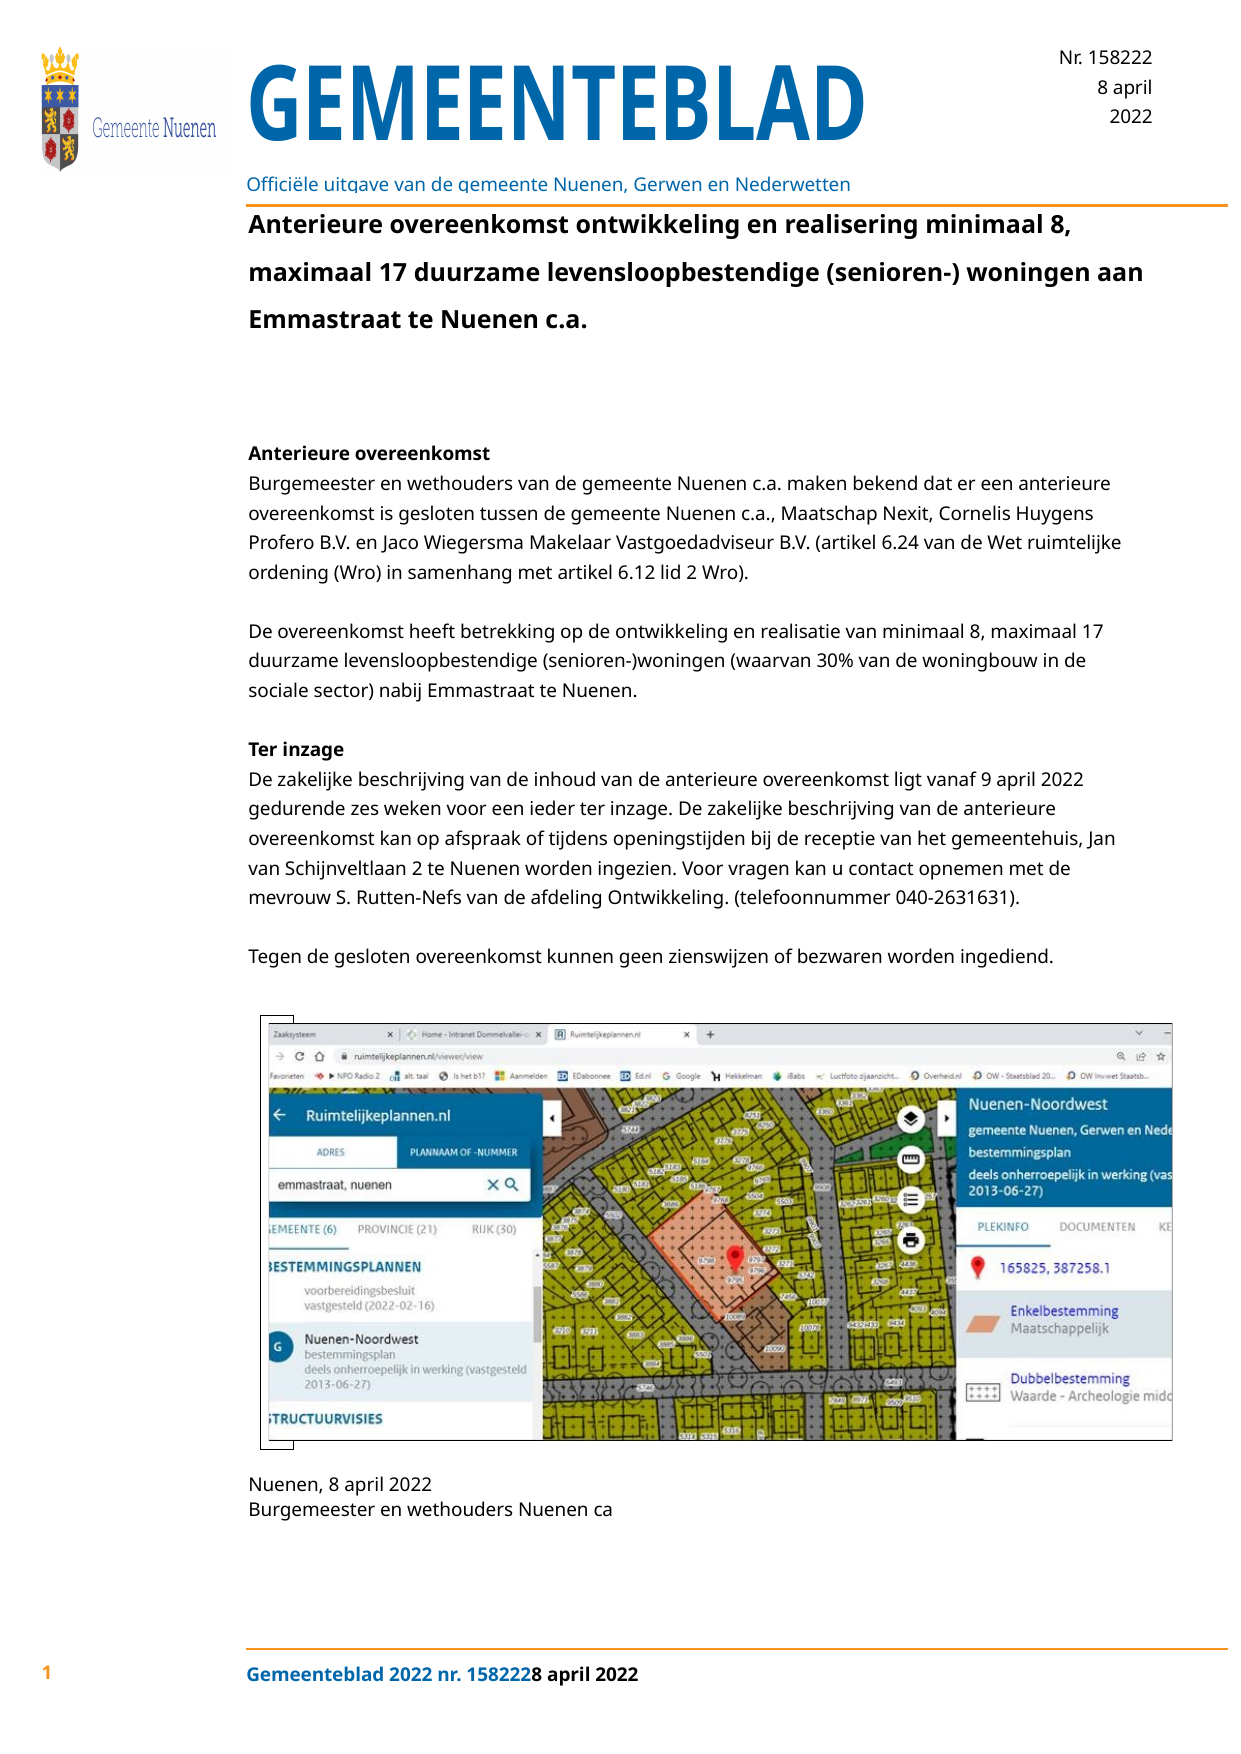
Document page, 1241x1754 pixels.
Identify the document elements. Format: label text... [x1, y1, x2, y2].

text Burgemeester en wethouders van de gemeente Nuenen c.a. maken bekend dat er een anterieure overeenkomst is gesloten tussen de gemeente Nuenen c.a., Maatschap Nexit, Cornelis Huygens Profero B.V. en Jaco Wiegersma Makelaar Vastgoedadviseur B.V. (artikel 6.24 van de Wet ruimtelijke ordening (Wro) in samenhang met artikel 6.12 lid 2 Wro). [248, 470, 1152, 584]
picture [1104, 1109, 1111, 1117]
picture [991, 1168, 1098, 1198]
text Ter inzage [248, 736, 1152, 762]
picture [1128, 1126, 1141, 1135]
text De overeenkomst heeft betrekking op de ontwikkeling en realisatie van minimaal 8, maximaal 17 duurzame levensloopbestendige (senioren-)woningen (waarvan 30% van de woningbouw in de sociale sector) nabij Emmastraat te Nuenen. [248, 618, 1152, 703]
picture [964, 1122, 1124, 1138]
picture [969, 1092, 1109, 1111]
text Tegen de gesloten overeenkomst kunnen geen zienswijzen of bezwaren worden ingediend. [248, 943, 1152, 969]
picture [969, 1143, 1070, 1162]
text Nuenen, 8 april 2022 [248, 1471, 1152, 1497]
picture [268, 1023, 1173, 1441]
picture [964, 1169, 998, 1185]
picture [1073, 1115, 1084, 1119]
picture [969, 1183, 989, 1196]
picture [41, 47, 231, 172]
text Anterieure overeenkomst ontwikkeling en realisering minimaal 8, maximaal 17 duurzame levensloopbestendige (senioren-) woningen aan Emmastraat te Nuenen c.a. [248, 207, 1152, 336]
text De zakelijke beschrijving van de inhoud van de anterieure overeenkomst ligt vanaf 9 april 2022 gedurende zes weken voor een ieder ter inzage. De zakelijke beschrijving van de anterieure overeenkomst kan op afspraak of tijdens openingstijden bij de receptie van het gemeentehuis, Jan van Schijnveltlaan 2 te Nuenen worden ingezien. Voor vragen kan u contact opnemen met de mevrouw S. Rutten-Nefs van de afdeling Ontwikkeling. (telefoonnummer 040-2631631). [248, 766, 1152, 910]
text Burgemeester en wethouders Nuenen ca [248, 1497, 1152, 1522]
text Anterieure overeenkomst [248, 441, 1152, 466]
